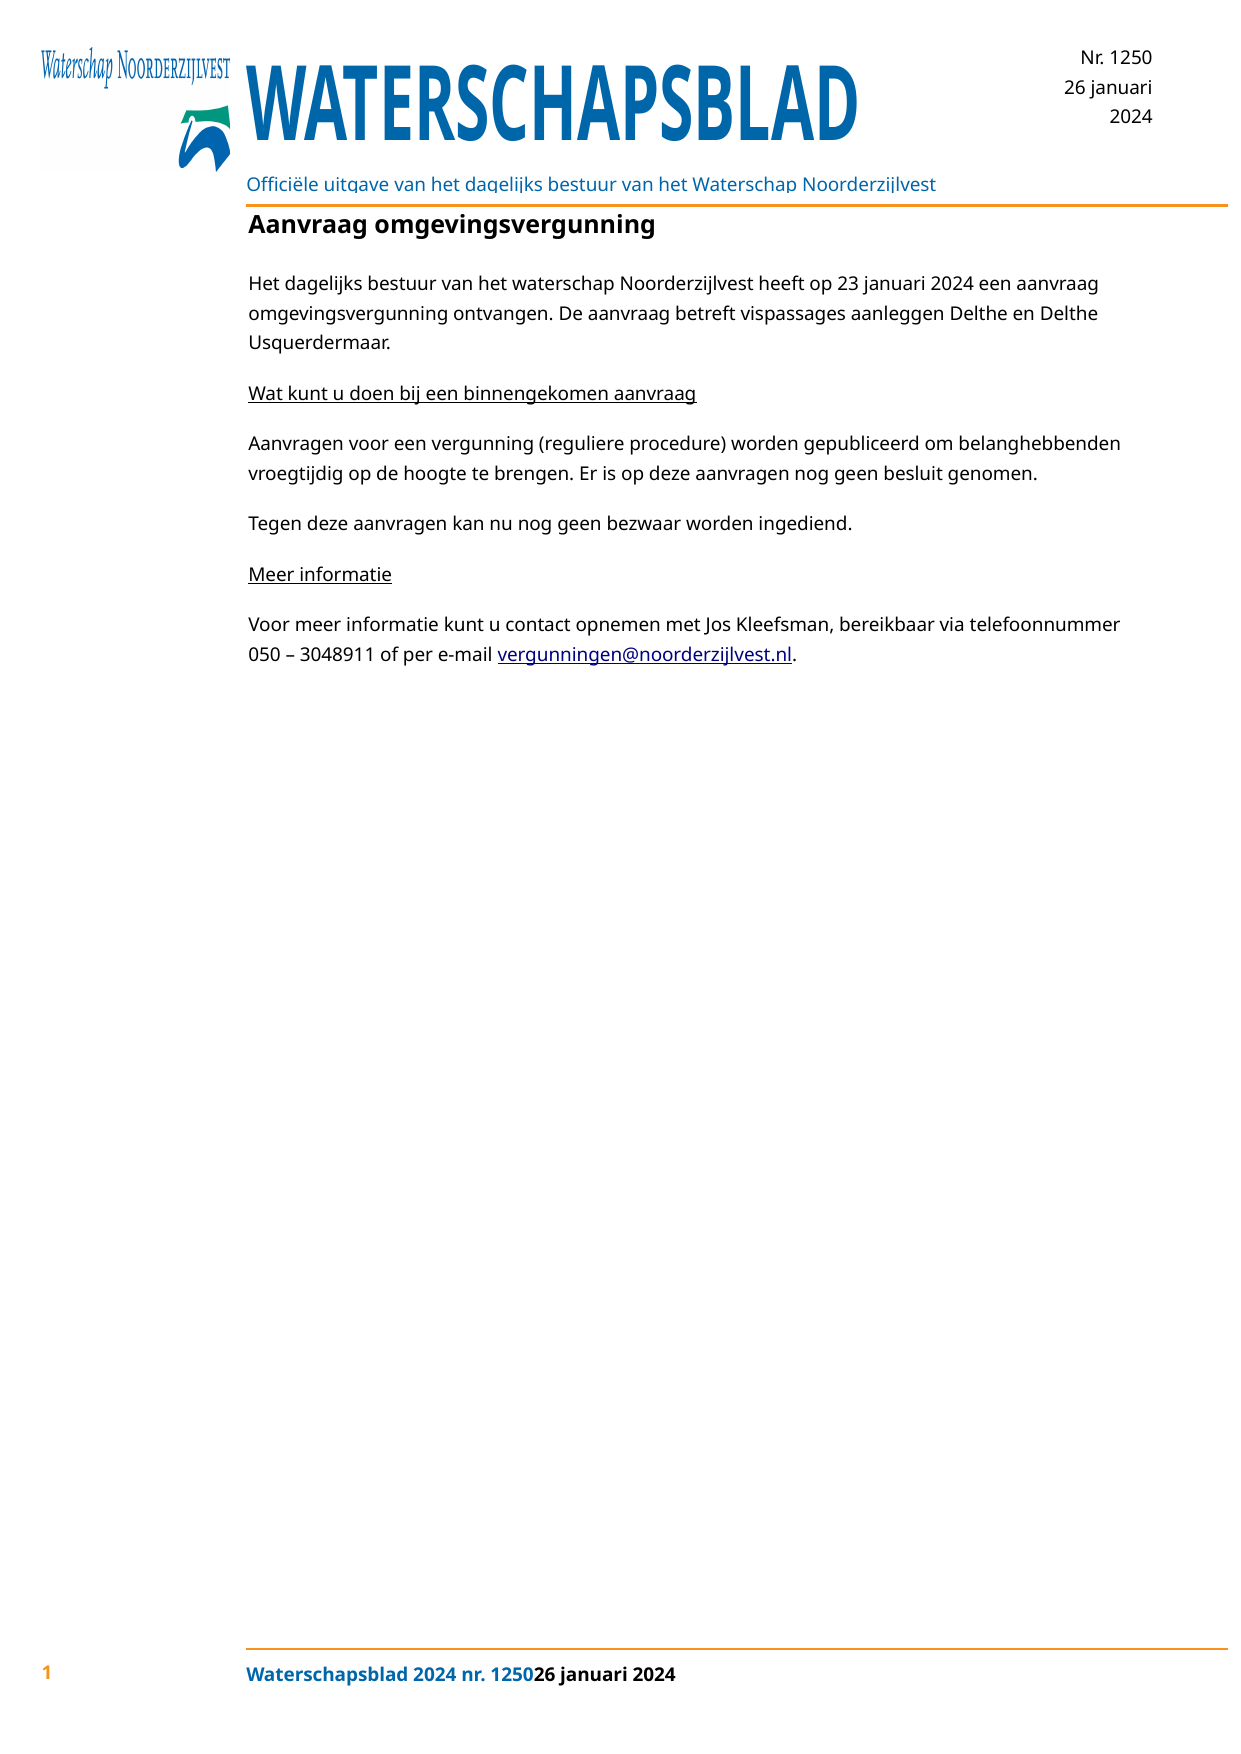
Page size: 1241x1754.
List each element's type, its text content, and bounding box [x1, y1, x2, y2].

text Aanvragen voor een vergunning (reguliere procedure) worden gepubliceerd om belanghebbenden vroegtijdig op de hoogte te brengen. Er is op deze aanvragen nog geen besluit genomen. [248, 430, 1152, 486]
text Wat kunt u doen bij een binnengekomen aanvraag [248, 380, 1152, 406]
text Het dagelijks bestuur van het waterschap Noorderzijlvest heeft op 23 januari 2024 een aanvraag omgevingsvergunning ontvangen. De aanvraag betreft vispassages aanleggen Delthe en Delthe Usquerdermaar. [248, 270, 1152, 355]
text Tegen deze aanvragen kan nu nog geen bezwaar worden ingediend. [248, 510, 1152, 536]
text Voor meer informatie kunt u contact opnemen met Jos Kleefsman, bereikbaar via telefoonnummer 050 – 3048911 of per e-mail vergunningen@noorderzijlvest.nl. [248, 611, 1152, 666]
text Meer informatie [248, 561, 1152, 586]
text Aanvraag omgevingsvergunning [248, 207, 1152, 241]
picture [41, 47, 231, 172]
